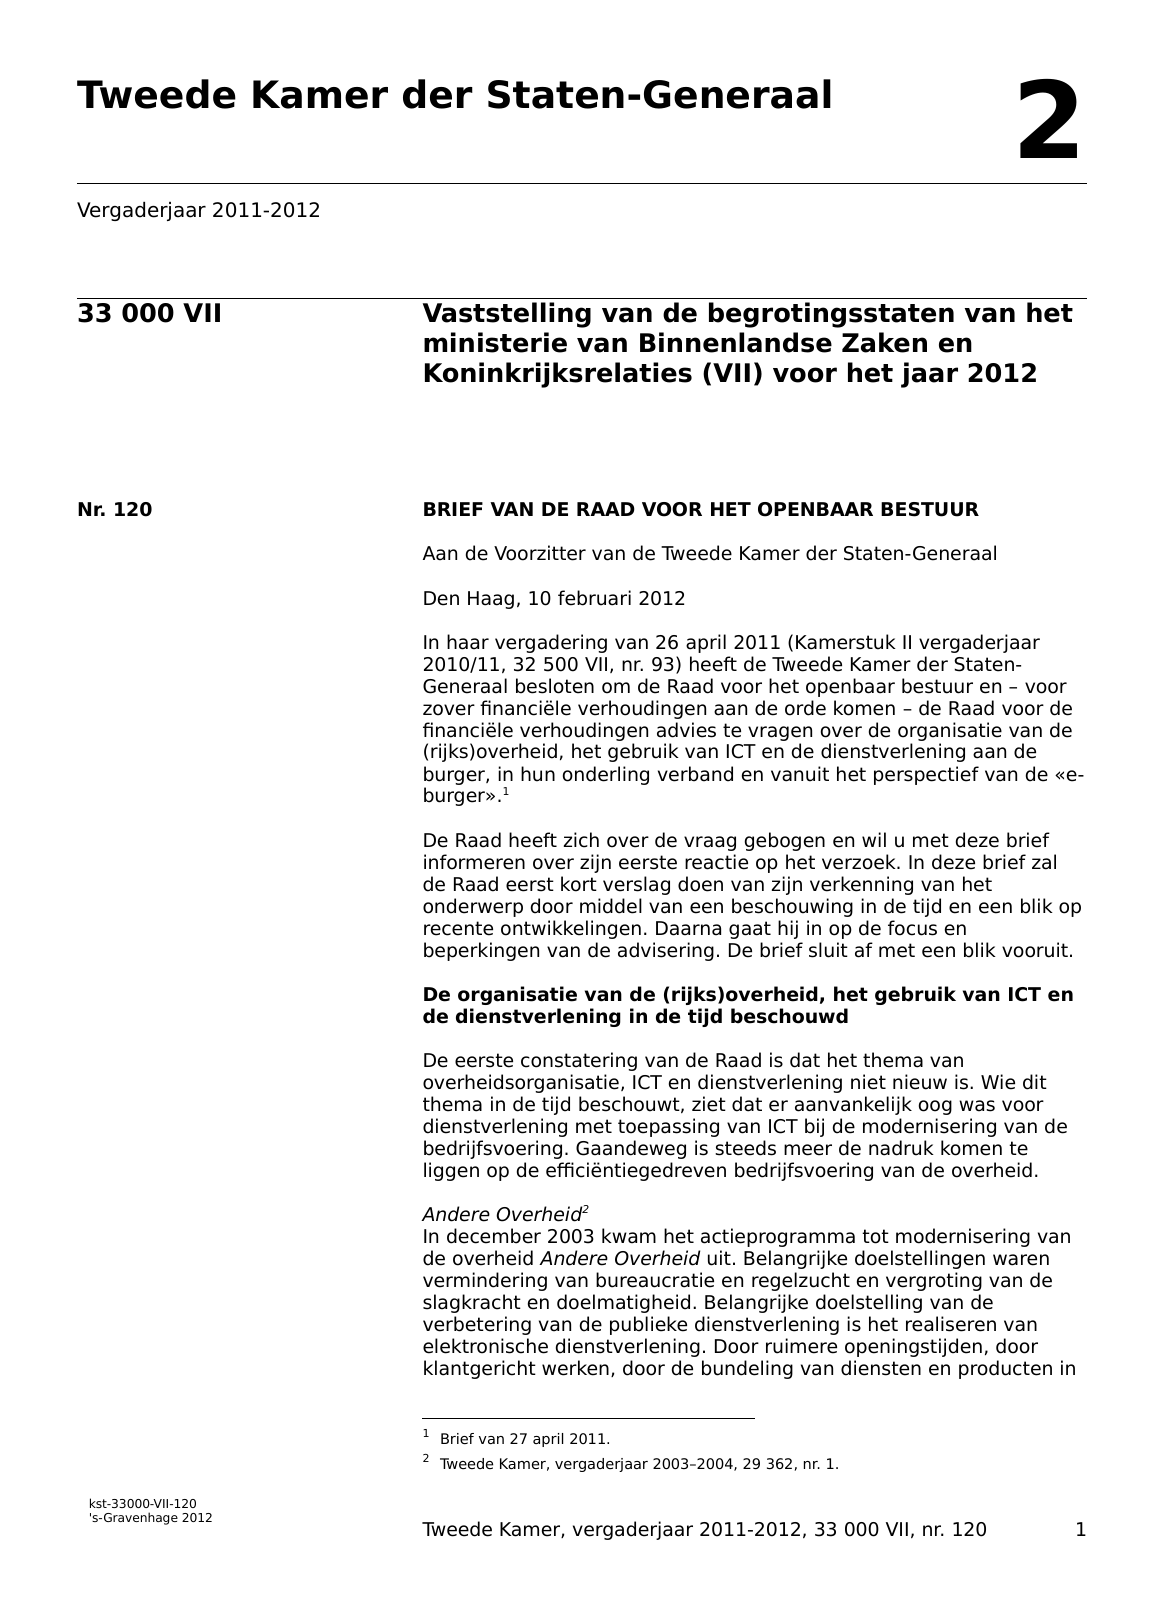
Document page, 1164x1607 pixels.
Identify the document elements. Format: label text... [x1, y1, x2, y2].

text 's-Gravenhage 2012 [88, 1511, 323, 1525]
subtitle 33 000 VII Vaststelling van de begrotingsstaten van het ministerie van Binnenlandse Zaken en Koninkrijksrelaties (VII) voor het jaar 2012 [77, 299, 1087, 388]
text Den Haag, 10 februari 2012 [422, 587, 1087, 609]
subtitle De organisatie van de (rijks)overheid, het gebruik van ICT en de dienstverlening in de tijd beschouwd [422, 984, 1087, 1028]
subtitle Nr. 120 BRIEF VAN DE RAAD VOOR HET OPENBAAR BESTUUR [77, 499, 1087, 521]
table_header 2 [886, 59, 1087, 183]
text Aan de Voorzitter van de Tweede Kamer der Staten-Generaal [422, 543, 1087, 565]
text Tweede Kamer, vergaderjaar 2003–2004, 29 362, nr. 1. [422, 1452, 1087, 1474]
text De Raad heeft zich over de vraag gebogen en wil u met deze brief informeren over zijn eerste reactie op het verzoek. In deze brief zal de Raad eerst kort verslag doen van zijn verkenning van het onderwerp door middel van een beschouwing in de tijd en een blik op recente ontwikkelingen. Daarna gaat hij in op de focus en beperkingen van de advisering. De brief sluit af met een blik vooruit. [422, 829, 1087, 961]
table_header Tweede Kamer der Staten-Generaal [77, 59, 886, 183]
text kst-33000-VII-120 [88, 1497, 323, 1511]
text De eerste constatering van de Raad is dat het thema van overheidsorganisatie, ICT en dienstverlening niet nieuw is. Wie dit thema in de tijd beschouwt, ziet dat er aanvankelijk oog was voor dienstverlening met toepassing van ICT bij de modernisering van de bedrijfsvoering. Gaandeweg is steeds meer de nadruk komen te liggen op de efficiëntiegedreven bedrijfsvoering van de overheid. [422, 1050, 1087, 1182]
text In december 2003 kwam het actieprogramma tot modernisering van de overheid Andere Overheid uit. Belangrijke doelstellingen waren vermindering van bureaucratie en regelzucht en vergroting van de slagkracht en doelmatigheid. Belangrijke doelstelling van de verbetering van de publieke dienstverlening is het realiseren van elektronische dienstverlening. Door ruimere openingstijden, door klantgericht werken, door de bundeling van diensten en producten in [422, 1226, 1087, 1380]
text Brief van 27 april 2011. [422, 1427, 1087, 1449]
table_cell Vergaderjaar 2011-2012 [77, 184, 1087, 298]
subtitle Andere Overheid [422, 1204, 1087, 1226]
text In haar vergadering van 26 april 2011 (Kamerstuk II vergaderjaar 2010/11, 32 500 VII, nr. 93) heeft de Tweede Kamer der Staten-Generaal besloten om de Raad voor het openbaar bestuur en – voor zover financiële verhoudingen aan de orde komen – de Raad voor de financiële verhoudingen advies te vragen over de organisatie van de (rijks)overheid, het gebruik van ICT en de dienstverlening aan de burger, in hun onderling verband en vanuit het perspectief van de «e-burger». [422, 632, 1087, 807]
